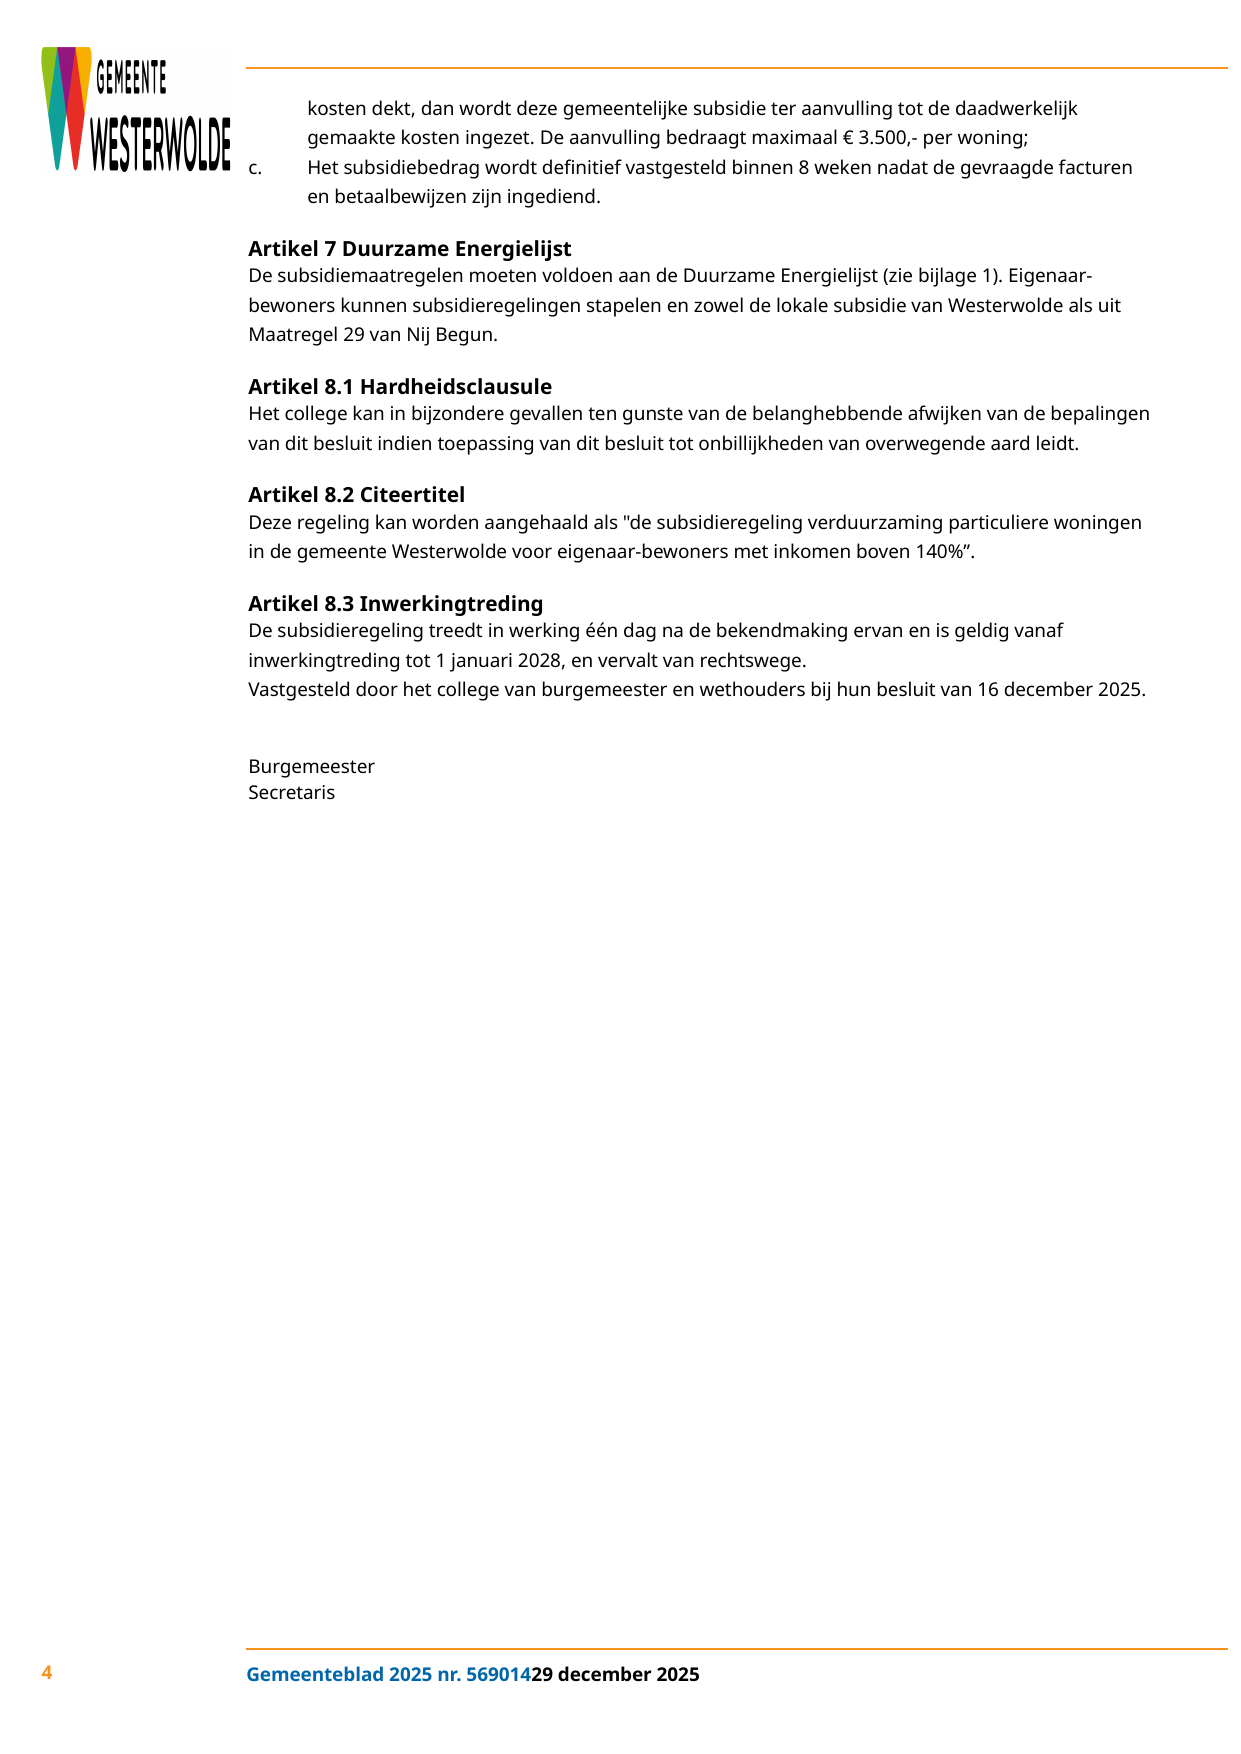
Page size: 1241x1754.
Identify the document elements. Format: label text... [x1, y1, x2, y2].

text Artikel 8.3 Inwerkingtreding [248, 589, 1152, 617]
text Deze regeling kan worden aangehaald als "de subsidieregeling verduurzaming particuliere woningen in de gemeente Westerwolde voor eigenaar-bewoners met inkomen boven 140%”. [248, 509, 1152, 564]
text De subsidiemaatregelen moeten voldoen aan de Duurzame Energielijst (zie bijlage 1). Eigenaar-bewoners kunnen subsidieregelingen stapelen en zowel de lokale subsidie van Westerwolde als uit Maatregel 29 van Nij Begun. [248, 262, 1152, 347]
text Secretaris [248, 779, 1152, 805]
text Het college kan in bijzondere gevallen ten gunste van de belanghebbende afwijken van de bepalingen van dit besluit indien toepassing van dit besluit tot onbillijkheden van overwegende aard leidt. [248, 400, 1152, 456]
text Burgemeester [248, 754, 1152, 779]
picture [41, 47, 231, 172]
text Artikel 7 Duurzame Energielijst [248, 234, 1152, 262]
text Vastgesteld door het college van burgemeester en wethouders bij hun besluit van 16 december 2025. [248, 676, 1152, 702]
text Artikel 8.2 Citeertitel [248, 480, 1152, 509]
text Artikel 8.1 Hardheidsclausule [248, 372, 1152, 400]
list kosten dekt, dan wordt deze gemeentelijke subsidie ter aanvulling tot de daadwerkelijk gemaakte kosten ingezet. De aanvulling bedraagt maximaal € 3.500,- per woning; [248, 95, 1152, 150]
list Het subsidiebedrag wordt definitief vastgesteld binnen 8 weken nadat de gevraagde facturen en betaalbewijzen zijn ingediend. [248, 154, 1152, 209]
text De subsidieregeling treedt in werking één dag na de bekendmaking ervan en is geldig vanaf inwerkingtreding tot 1 januari 2028, en vervalt van rechtswege. [248, 617, 1152, 673]
